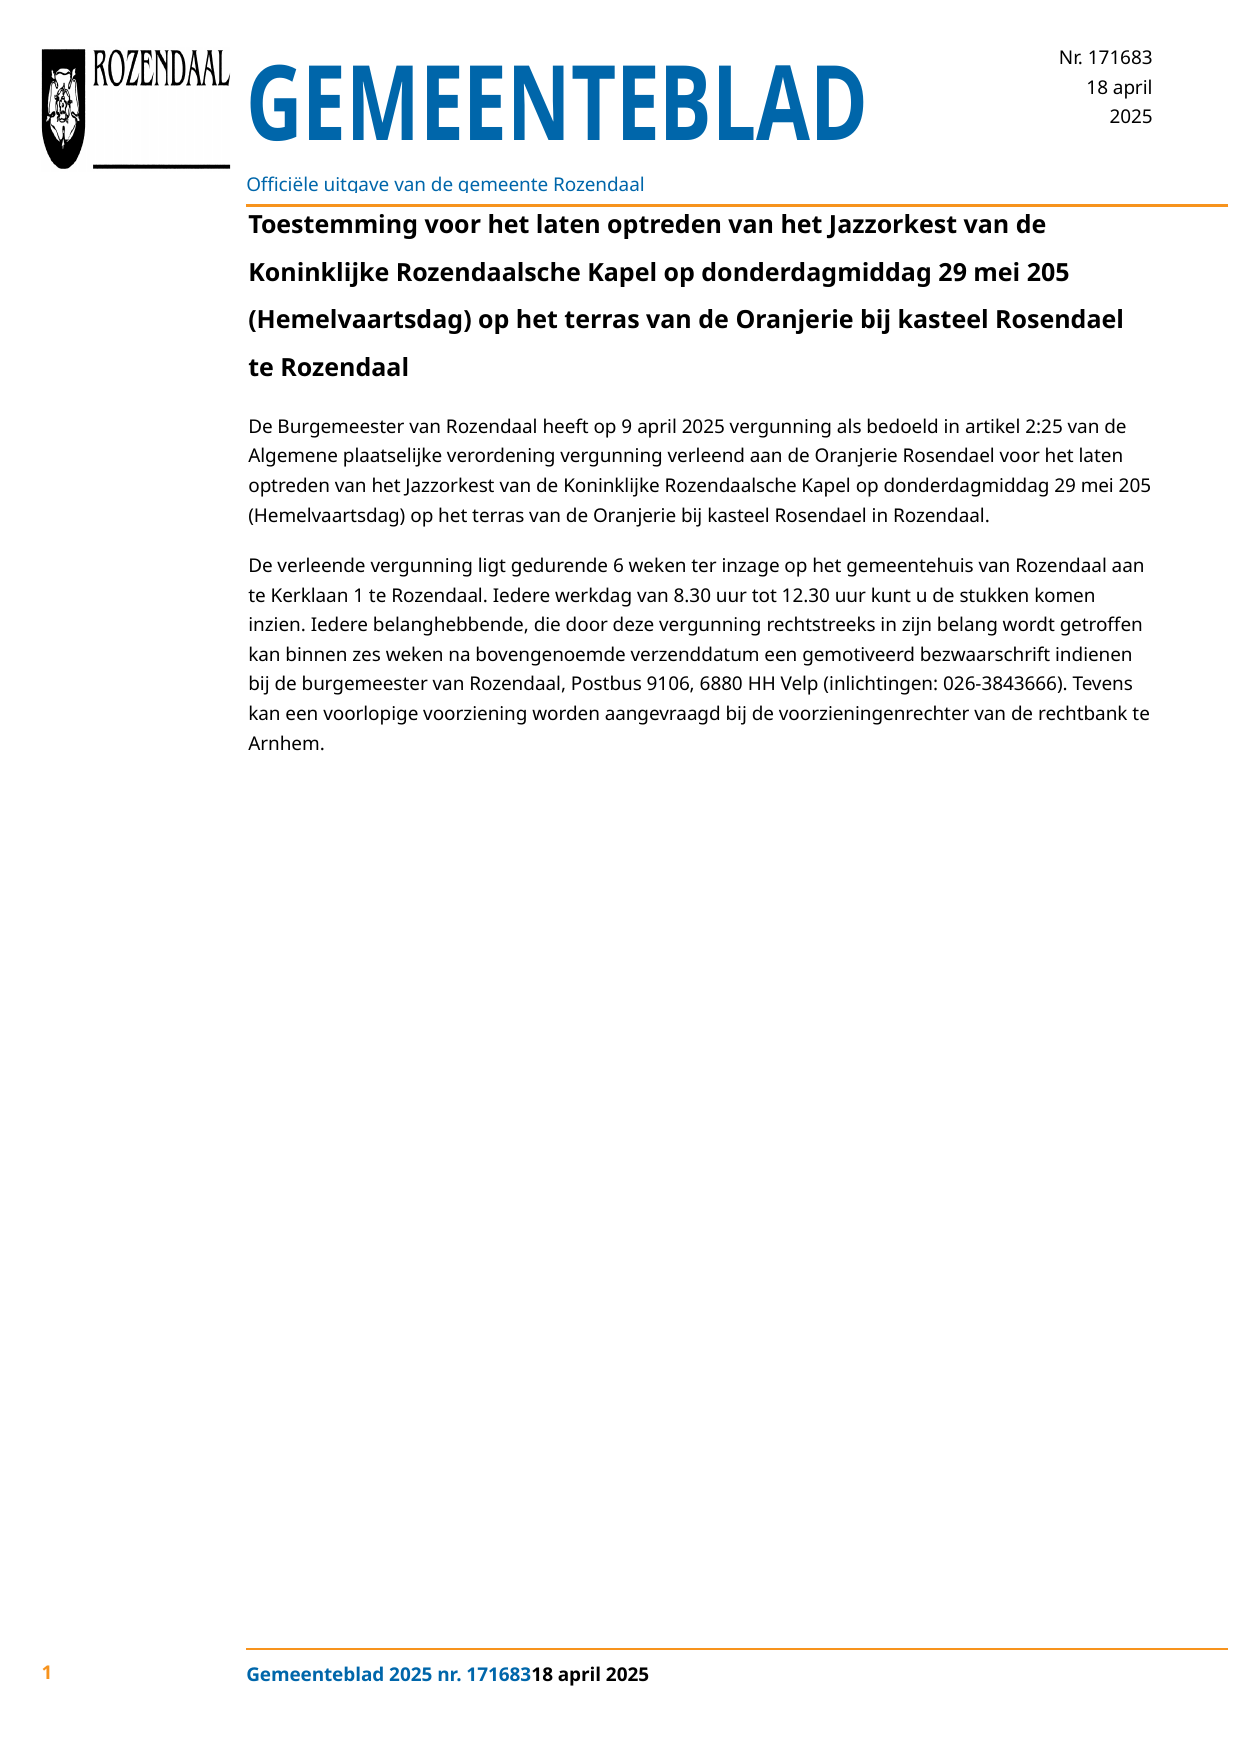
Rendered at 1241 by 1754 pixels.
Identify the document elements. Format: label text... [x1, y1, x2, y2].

text De Burgemeester van Rozendaal heeft op 9 april 2025 vergunning als bedoeld in artikel 2:25 van de Algemene plaatselijke verordening vergunning verleend aan de Oranjerie Rosendael voor het laten optreden van het Jazzorkest van de Koninklijke Rozendaalsche Kapel op donderdagmiddag 29 mei 205 (Hemelvaartsdag) op het terras van de Oranjerie bij kasteel Rosendael in Rozendaal. [248, 413, 1152, 528]
picture [41, 47, 231, 172]
text Toestemming voor het laten optreden van het Jazzorkest van de Koninklijke Rozendaalsche Kapel op donderdagmiddag 29 mei 205 (Hemelvaartsdag) op het terras van de Oranjerie bij kasteel Rosendael te Rozendaal [248, 207, 1152, 384]
text De verleende vergunning ligt gedurende 6 weken ter inzage op het gemeentehuis van Rozendaal aan te Kerklaan 1 te Rozendaal. Iedere werkdag van 8.30 uur tot 12.30 uur kunt u de stukken komen inzien. Iedere belanghebbende, die door deze vergunning rechtstreeks in zijn belang wordt getroffen kan binnen zes weken na bovengenoemde verzenddatum een gemotiveerd bezwaarschrift indienen bij de burgemeester van Rozendaal, Postbus 9106, 6880 HH Velp (inlichtingen: 026-3843666). Tevens kan een voorlopige voorziening worden aangevraagd bij de voorzieningenrechter van de rechtbank te Arnhem. [248, 552, 1152, 756]
